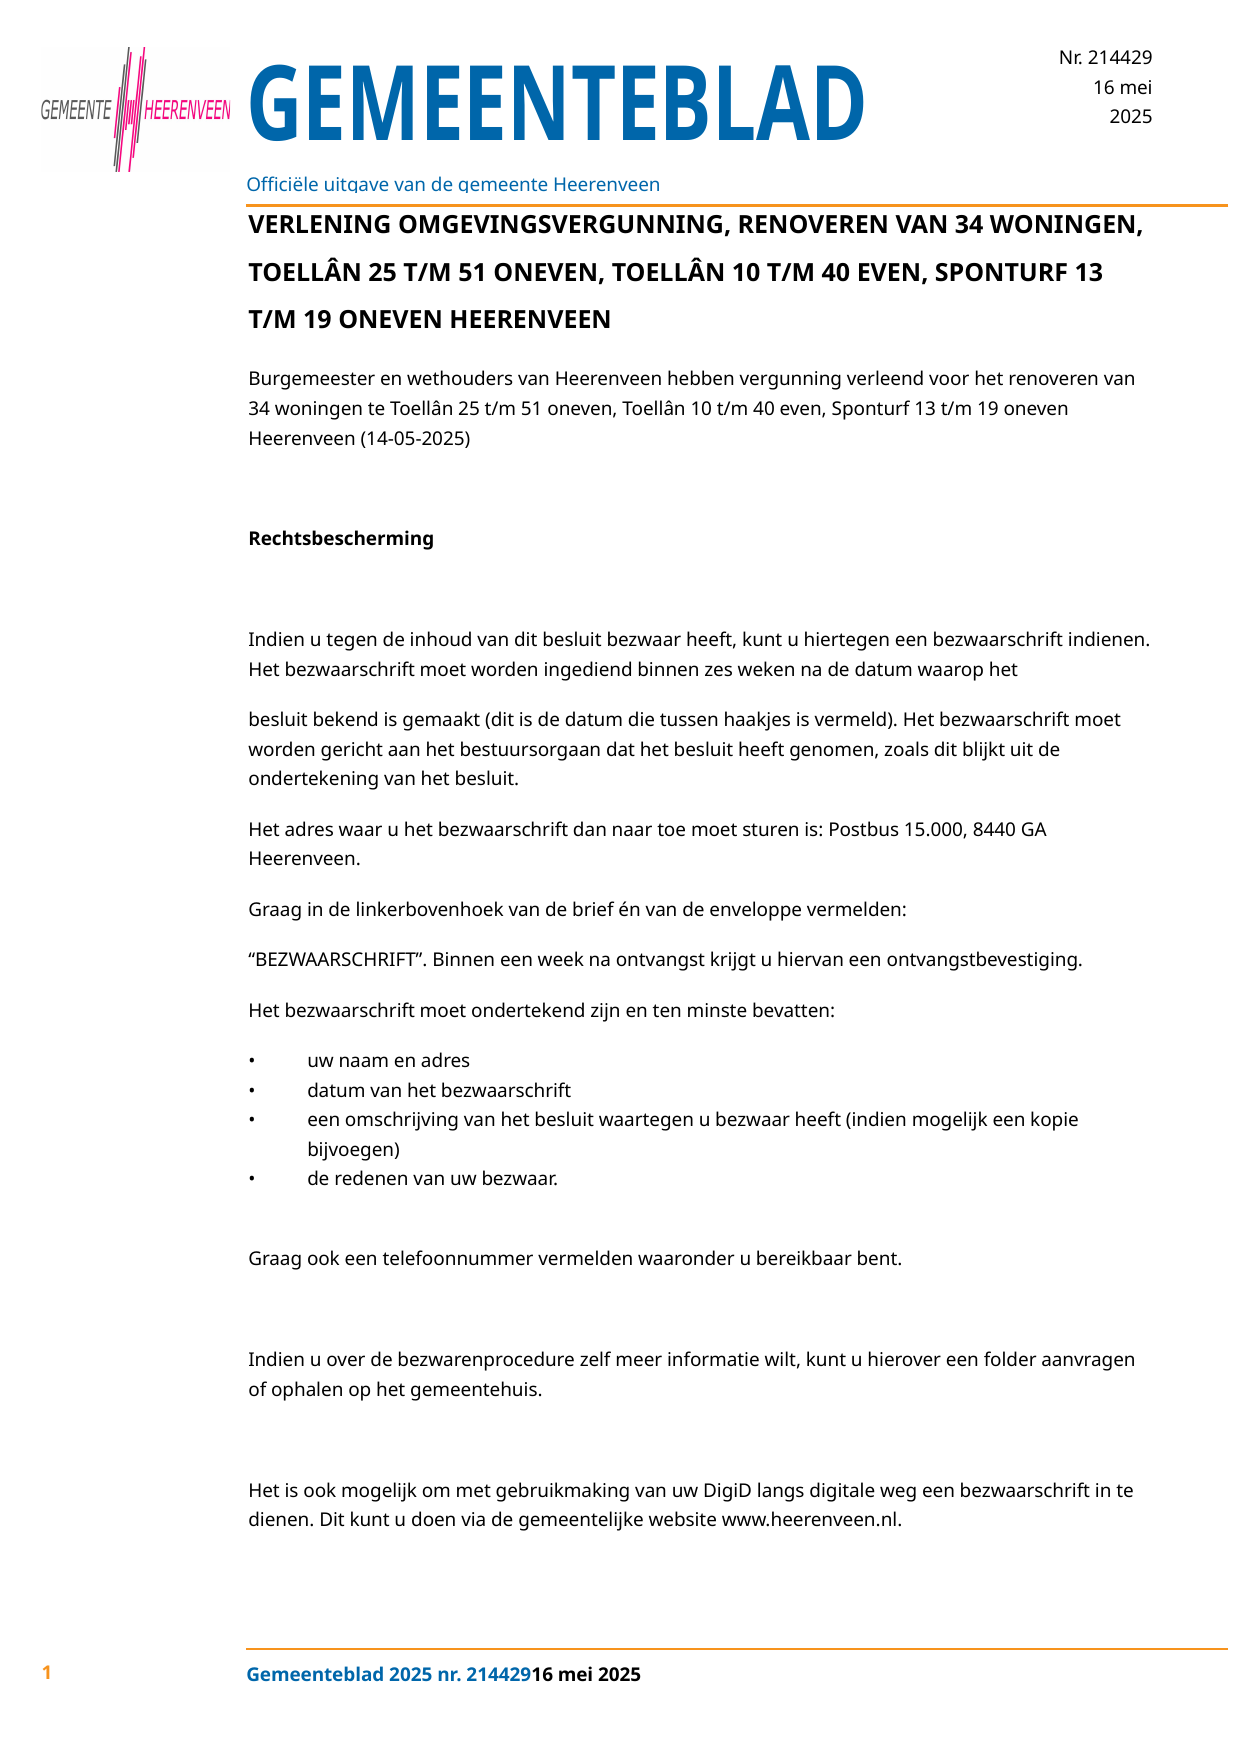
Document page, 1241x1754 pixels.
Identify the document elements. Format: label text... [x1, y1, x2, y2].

text Indien u tegen de inhoud van dit besluit bezwaar heeft, kunt u hiertegen een bezwaarschrift indienen. Het bezwaarschrift moet worden ingediend binnen zes weken na de datum waarop het [248, 626, 1152, 682]
text Rechtsbescherming [248, 526, 1152, 551]
list datum van het bezwaarschrift [248, 1077, 1152, 1102]
text “BEZWAARSCHRIFT”. Binnen een week na ontvangst krijgt u hiervan een ontvangstbevestiging. [248, 946, 1152, 972]
text Graag ook een telefoonnummer vermelden waaronder u bereikbaar bent. [248, 1246, 1152, 1271]
text VERLENING OMGEVINGSVERGUNNING, RENOVEREN VAN 34 WONINGEN, TOELLÂN 25 T/M 51 ONEVEN, TOELLÂN 10 T/M 40 EVEN, SPONTURF 13 T/M 19 ONEVEN HEERENVEEN [248, 207, 1152, 336]
text Het bezwaarschrift moet ondertekend zijn en ten minste bevatten: [248, 997, 1152, 1022]
picture [41, 47, 231, 172]
text Graag in de linkerbovenhoek van de brief én van de enveloppe vermelden: [248, 896, 1152, 922]
text Indien u over de bezwarenprocedure zelf meer informatie wilt, kunt u hierover een folder aanvragen of ophalen op het gemeentehuis. [248, 1346, 1152, 1402]
text Het is ook mogelijk om met gebruikmaking van uw DigiD langs digitale weg een bezwaarschrift in te dienen. Dit kunt u doen via de gemeentelijke website www.heerenveen.nl. [248, 1477, 1152, 1532]
list een omschrijving van het besluit waartegen u bezwaar heeft (indien mogelijk een kopie bijvoegen) [248, 1106, 1152, 1162]
list de redenen van uw bezwaar. [248, 1166, 1152, 1191]
text Burgemeester en wethouders van Heerenveen hebben vergunning verleend voor het renoveren van 34 woningen te Toellân 25 t/m 51 oneven, Toellân 10 t/m 40 even, Sponturf 13 t/m 19 oneven Heerenveen (14-05-2025) [248, 366, 1152, 450]
text besluit bekend is gemaakt (dit is de datum die tussen haakjes is vermeld). Het bezwaarschrift moet worden gericht aan het bestuursorgaan dat het besluit heeft genomen, zoals dit blijkt uit de ondertekening van het besluit. [248, 706, 1152, 791]
text Het adres waar u het bezwaarschrift dan naar toe moet sturen is: Postbus 15.000, 8440 GA Heerenveen. [248, 816, 1152, 871]
list uw naam en adres [248, 1047, 1152, 1073]
